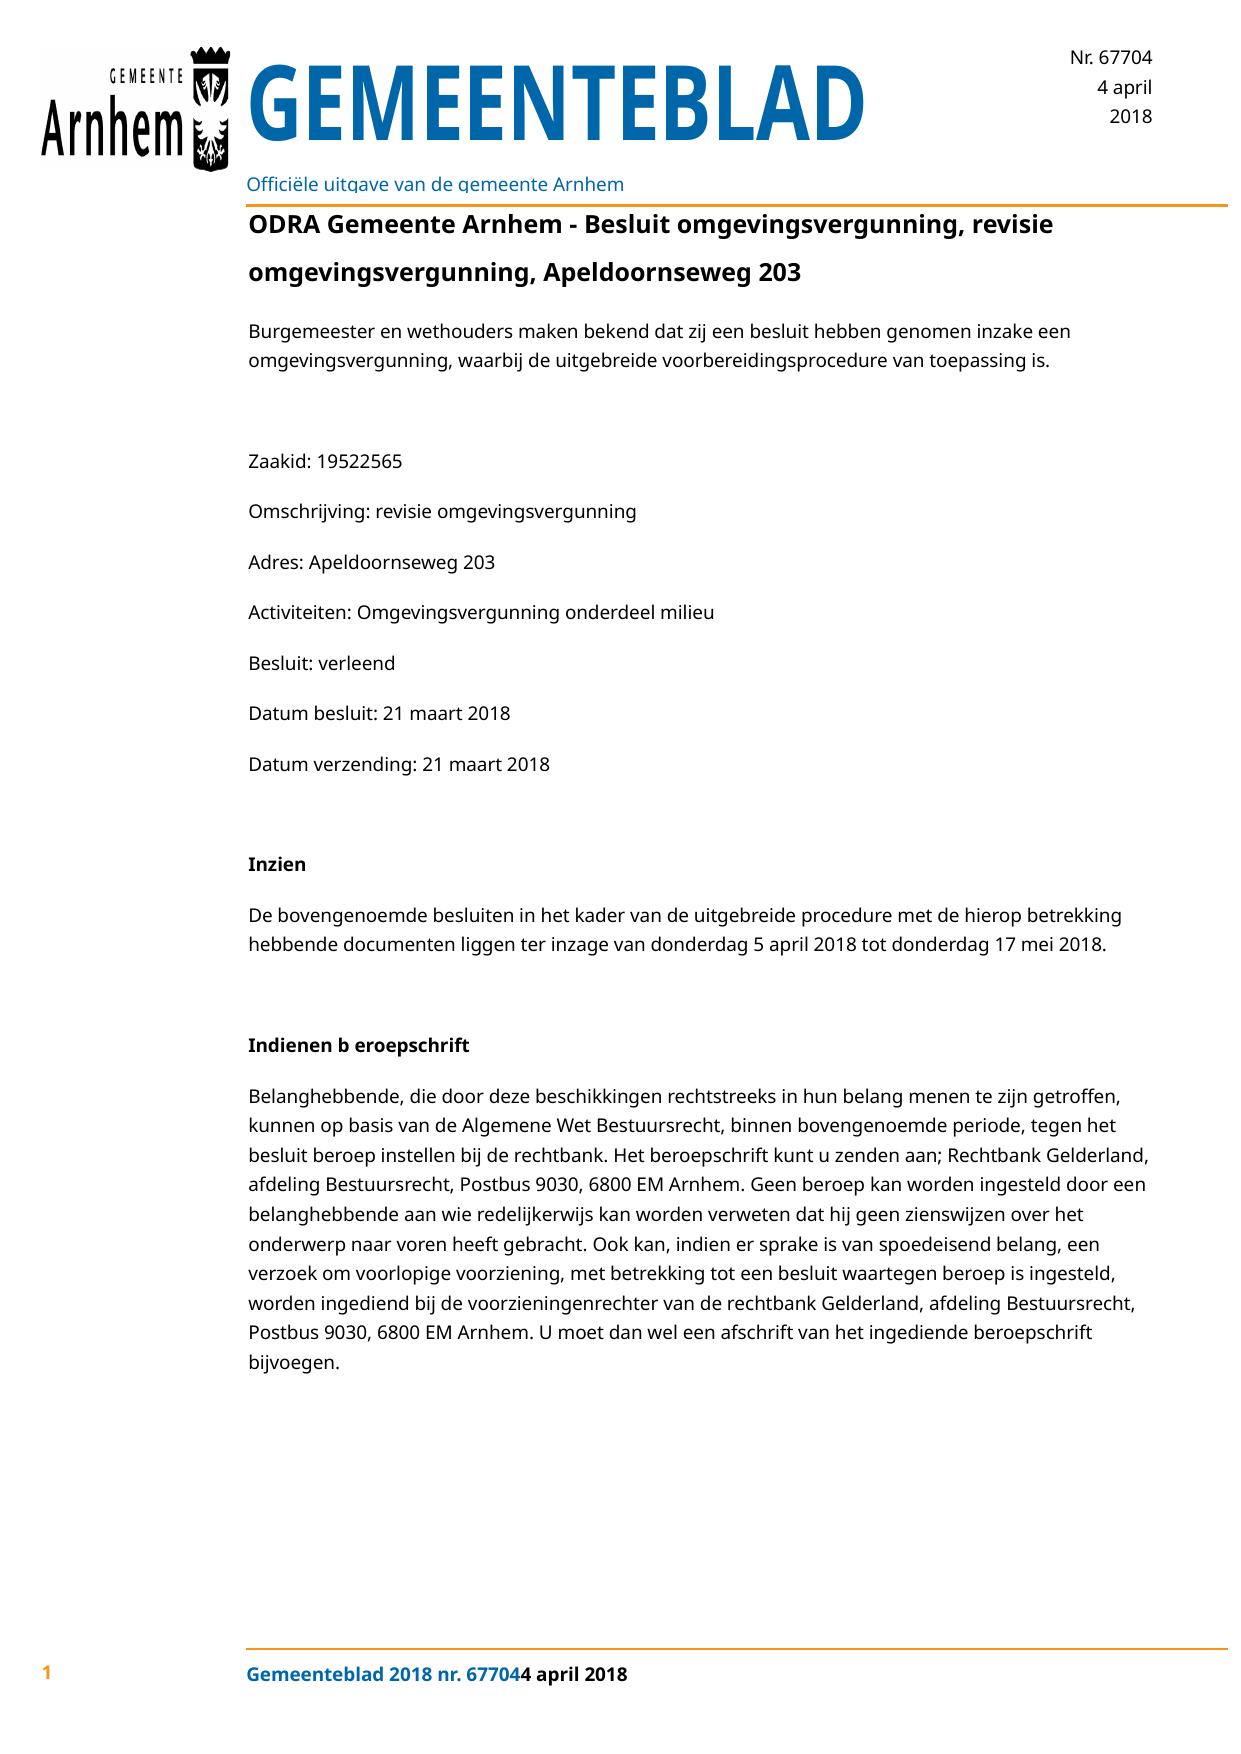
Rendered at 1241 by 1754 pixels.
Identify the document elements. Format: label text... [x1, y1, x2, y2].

picture [41, 47, 231, 172]
text Burgemeester en wethouders maken bekend dat zij een besluit hebben genomen inzake een omgevingsvergunning, waarbij de uitgebreide voorbereidingsprocedure van toepassing is. [248, 318, 1152, 373]
text Omschrijving: revisie omgevingsvergunning [248, 499, 1152, 524]
text Activiteiten: Omgevingsvergunning onderdeel milieu [248, 599, 1152, 625]
text Besluit: verleend [248, 650, 1152, 676]
text Zaakid: 19522565 [248, 448, 1152, 474]
text Inzien [248, 852, 1152, 877]
text Datum verzending: 21 maart 2018 [248, 751, 1152, 777]
text Indienen b eroepschrift [248, 1032, 1152, 1058]
text Belanghebbende, die door deze beschikkingen rechtstreeks in hun belang menen te zijn getroffen, kunnen op basis van de Algemene Wet Bestuursrecht, binnen bovengenoemde periode, tegen het besluit beroep instellen bij de rechtbank. Het beroepschrift kunt u zenden aan; Rechtbank Gelderland, afdeling Bestuursrecht, Postbus 9030, 6800 EM Arnhem. Geen beroep kan worden ingesteld door een belanghebbende aan wie redelijkerwijs kan worden verweten dat hij geen zienswijzen over het onderwerp naar voren heeft gebracht. Ook kan, indien er sprake is van spoedeisend belang, een verzoek om voorlopige voorziening, met betrekking tot een besluit waartegen beroep is ingesteld, worden ingediend bij de voorzieningenrechter van de rechtbank Gelderland, afdeling Bestuursrecht, Postbus 9030, 6800 EM Arnhem. U moet dan wel een afschrift van het ingediende beroepschrift bijvoegen. [248, 1083, 1152, 1375]
text Adres: Apeldoornseweg 203 [248, 549, 1152, 575]
text Datum besluit: 21 maart 2018 [248, 700, 1152, 726]
text De bovengenoemde besluiten in het kader van de uitgebreide procedure met de hierop betrekking hebbende documenten liggen ter inzage van donderdag 5 april 2018 tot donderdag 17 mei 2018. [248, 902, 1152, 957]
text ODRA Gemeente Arnhem - Besluit omgevingsvergunning, revisie omgevingsvergunning, Apeldoornseweg 203 [248, 207, 1152, 288]
